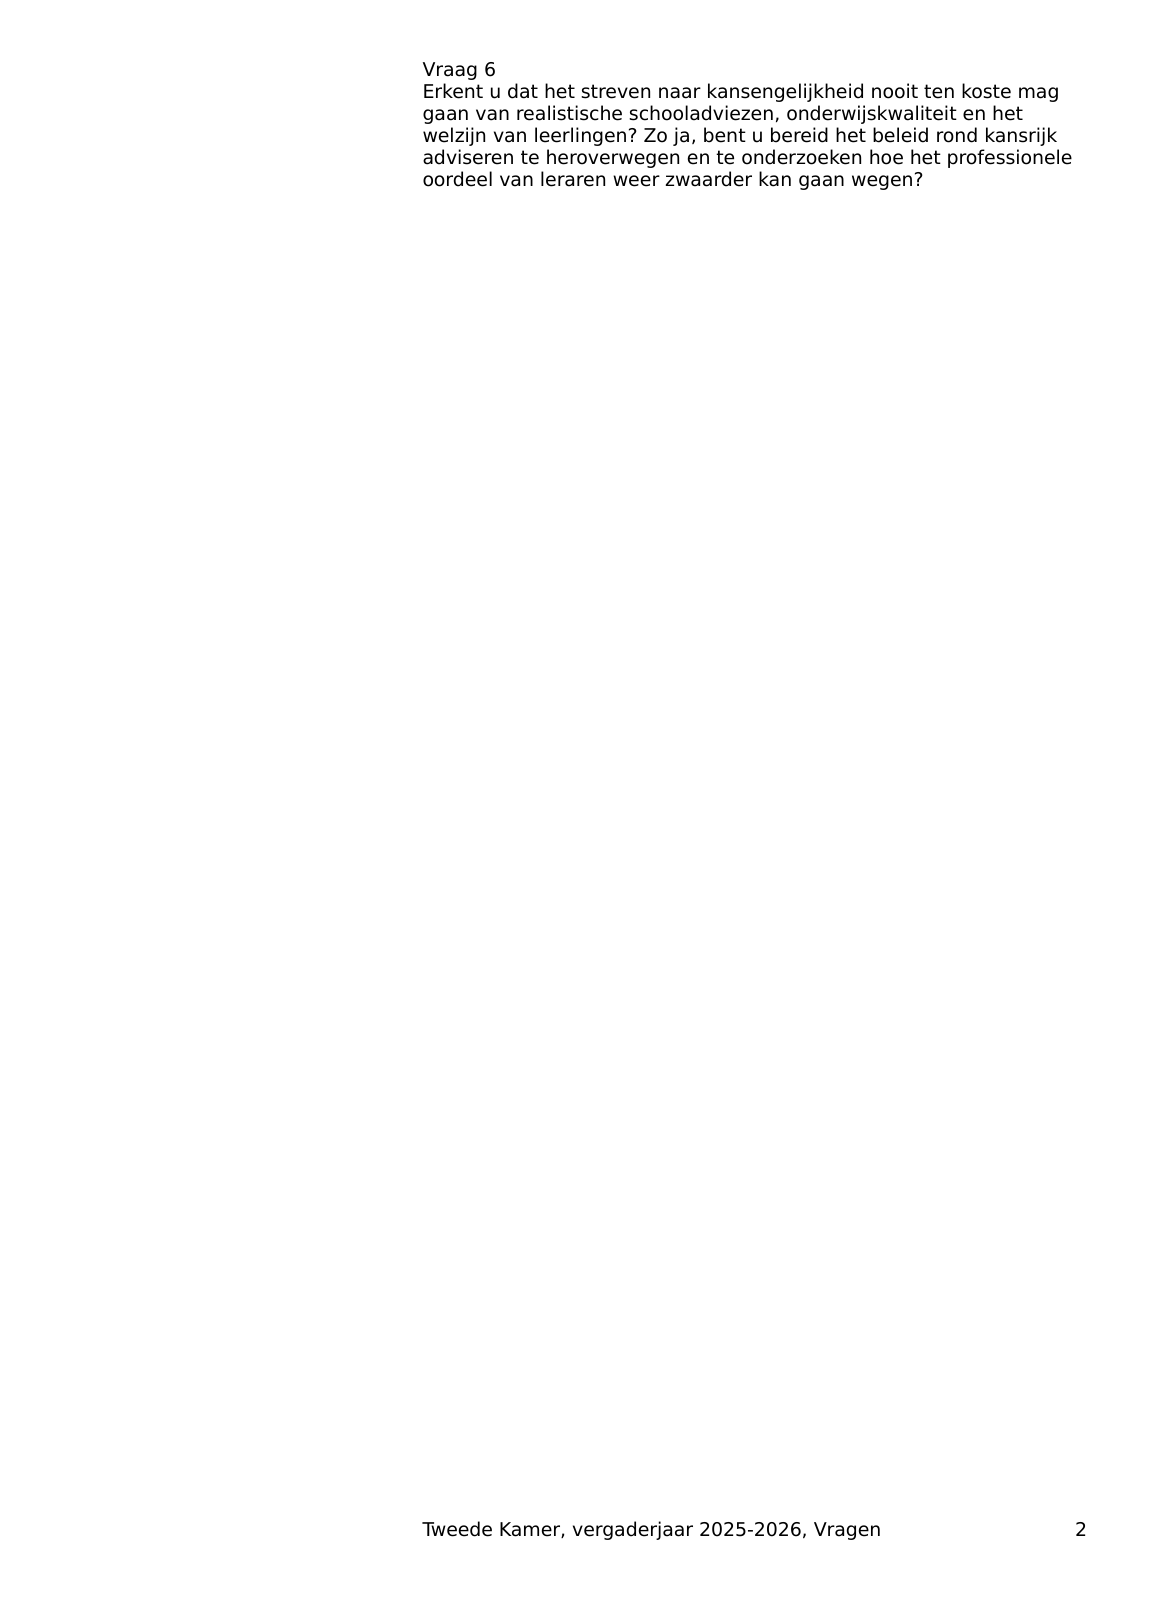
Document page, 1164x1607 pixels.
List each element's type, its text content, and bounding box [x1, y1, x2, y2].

text Vraag 6 [422, 59, 1087, 81]
text Erkent u dat het streven naar kansengelijkheid nooit ten koste mag gaan van realistische schooladviezen, onderwijskwaliteit en het welzijn van leerlingen? Zo ja, bent u bereid het beleid rond kansrijk adviseren te heroverwegen en te onderzoeken hoe het professionele oordeel van leraren weer zwaarder kan gaan wegen? [422, 81, 1087, 191]
